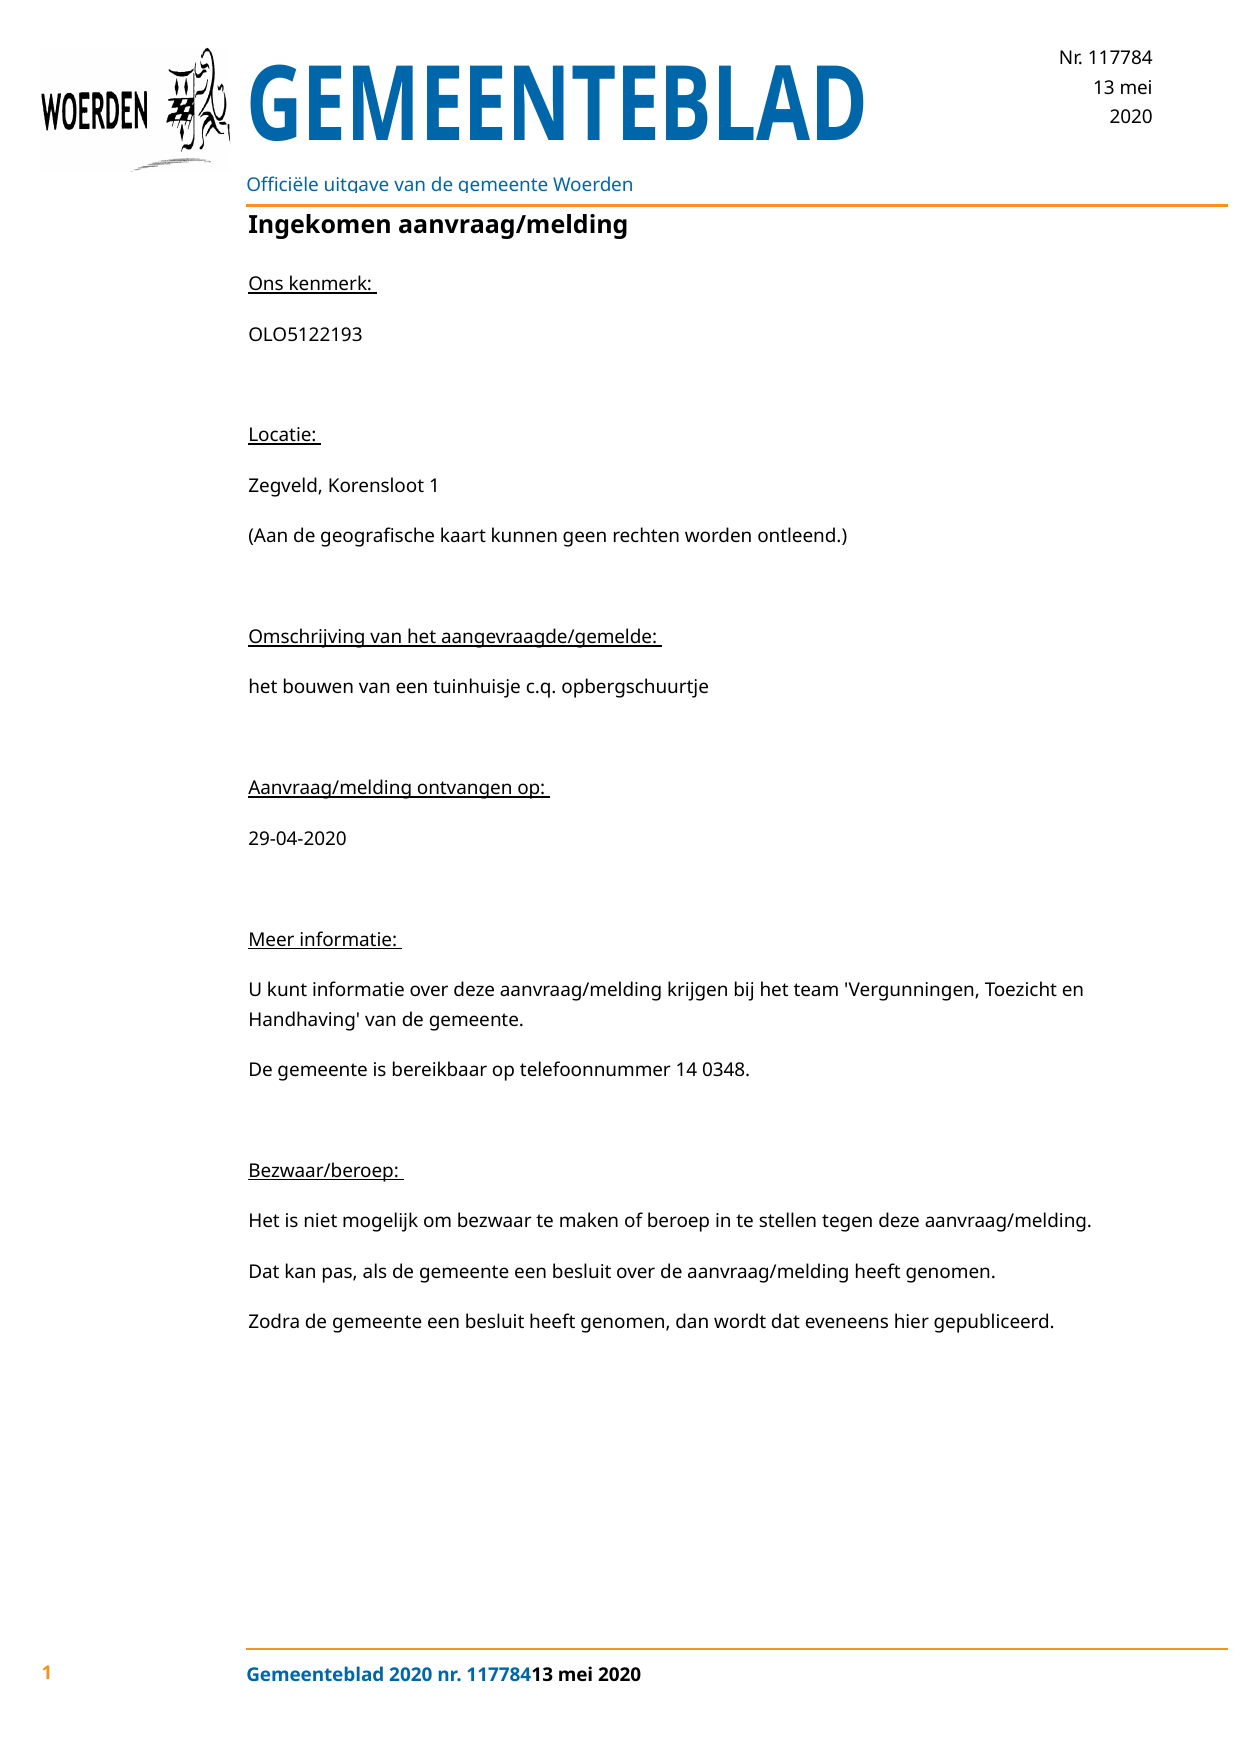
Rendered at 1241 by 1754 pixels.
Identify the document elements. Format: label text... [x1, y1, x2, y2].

text De gemeente is bereikbaar op telefoonnummer 14 0348. [248, 1056, 1152, 1082]
text Meer informatie: [248, 926, 1152, 951]
text Zodra de gemeente een besluit heeft genomen, dan wordt dat eveneens hier gepubliceerd. [248, 1308, 1152, 1334]
text Dat kan pas, als de gemeente een besluit over de aanvraag/melding heeft genomen. [248, 1258, 1152, 1283]
text Ons kenmerk: [248, 270, 1152, 296]
text Omschrijving van het aangevraagde/gemelde: [248, 623, 1152, 649]
text Zegveld, Korensloot 1 [248, 472, 1152, 498]
text (Aan de geografische kaart kunnen geen rechten worden ontleend.) [248, 522, 1152, 548]
text het bouwen van een tuinhuisje c.q. opbergschuurtje [248, 674, 1152, 699]
text U kunt informatie over deze aanvraag/melding krijgen bij het team 'Vergunningen, Toezicht en Handhaving' van de gemeente. [248, 976, 1152, 1031]
text Locatie: [248, 422, 1152, 447]
text 29-04-2020 [248, 825, 1152, 851]
text OLO5122193 [248, 321, 1152, 346]
text Aanvraag/melding ontvangen op: [248, 774, 1152, 800]
text Het is niet mogelijk om bezwaar te maken of beroep in te stellen tegen deze aanvraag/melding. [248, 1207, 1152, 1233]
text Bezwaar/beroep: [248, 1157, 1152, 1183]
picture [41, 47, 231, 172]
text Ingekomen aanvraag/melding [248, 207, 1152, 241]
